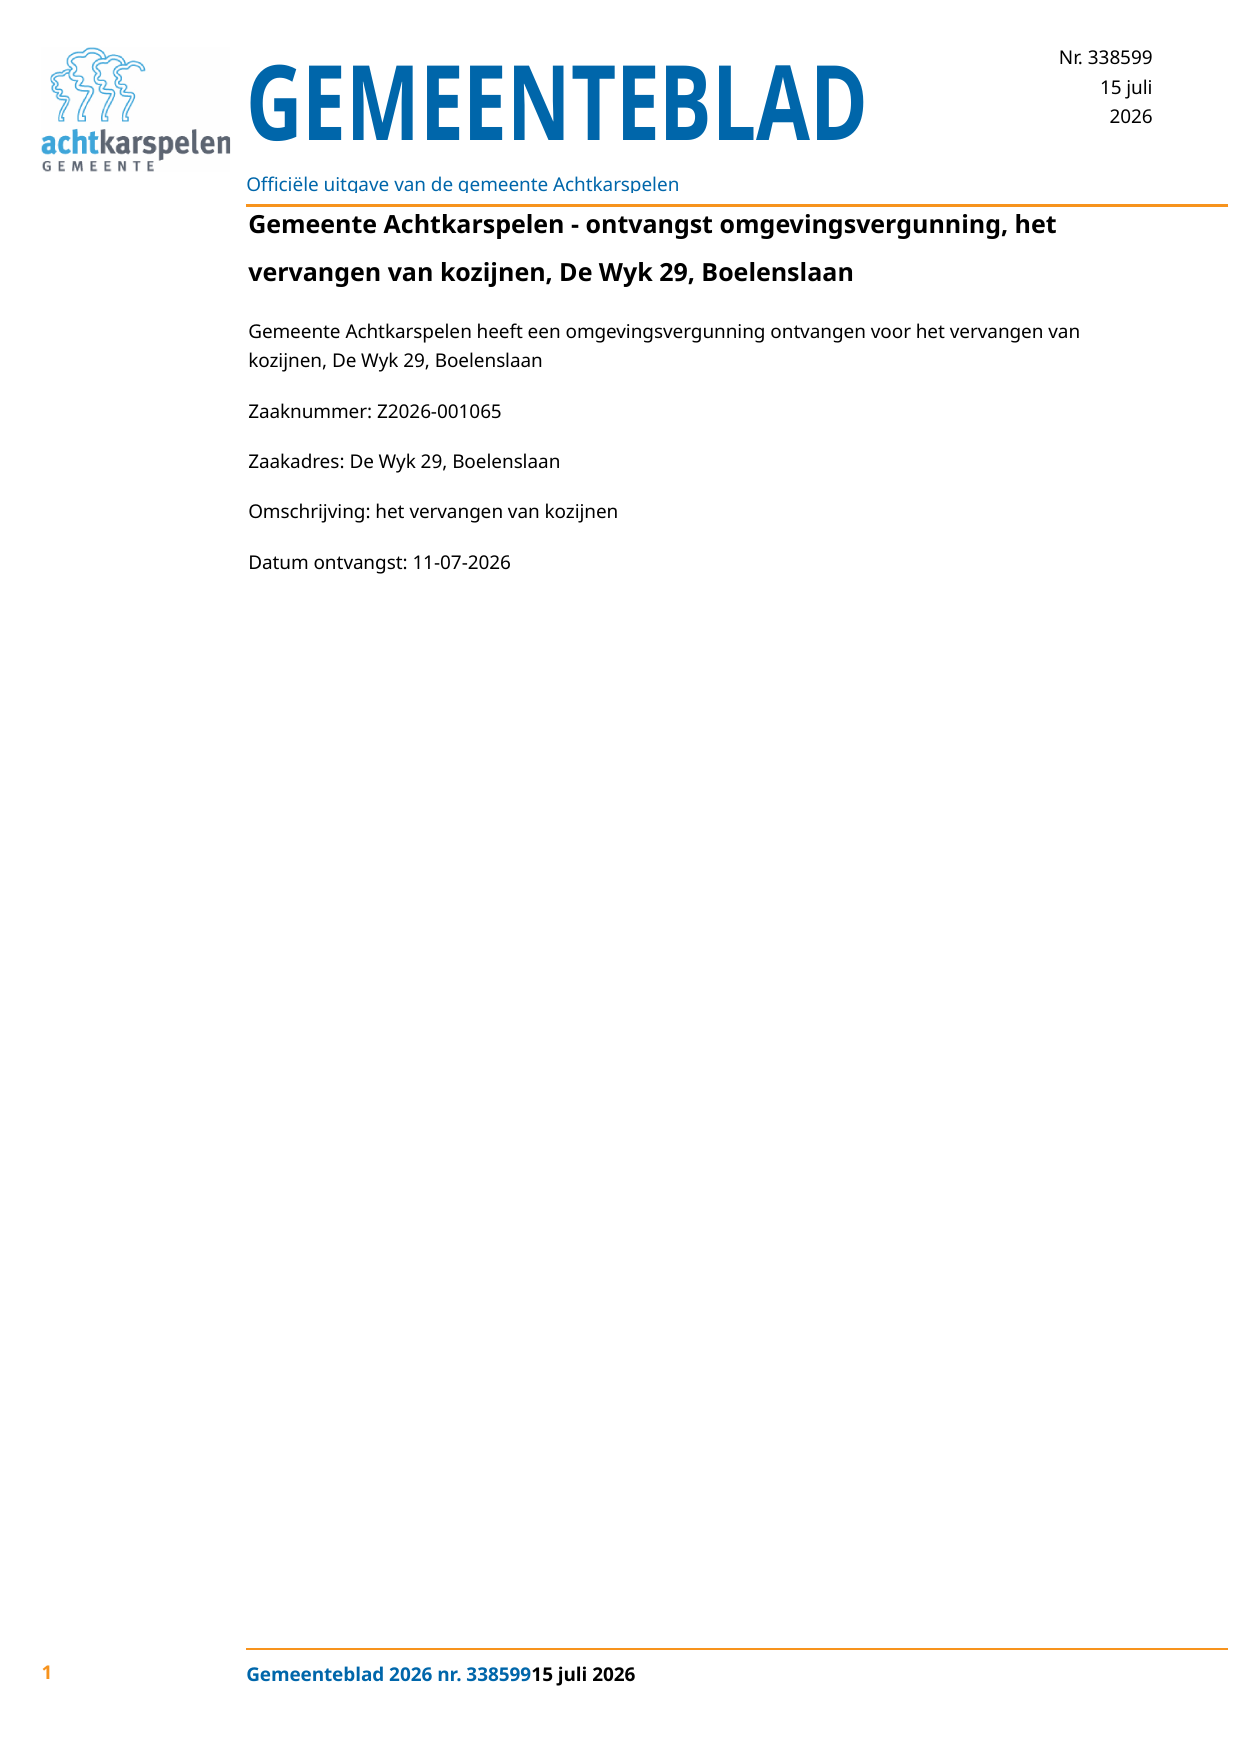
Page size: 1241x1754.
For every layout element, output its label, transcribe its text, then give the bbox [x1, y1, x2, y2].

picture [41, 47, 231, 172]
text Gemeente Achtkarspelen - ontvangst omgevingsvergunning, het vervangen van kozijnen, De Wyk 29, Boelenslaan [248, 207, 1152, 288]
text Zaaknummer: Z2026-001065 [248, 398, 1152, 424]
text Zaakadres: De Wyk 29, Boelenslaan [248, 448, 1152, 474]
text Omschrijving: het vervangen van kozijnen [248, 499, 1152, 524]
text Datum ontvangst: 11-07-2026 [248, 549, 1152, 575]
text Gemeente Achtkarspelen heeft een omgevingsvergunning ontvangen voor het vervangen van kozijnen, De Wyk 29, Boelenslaan [248, 318, 1152, 373]
